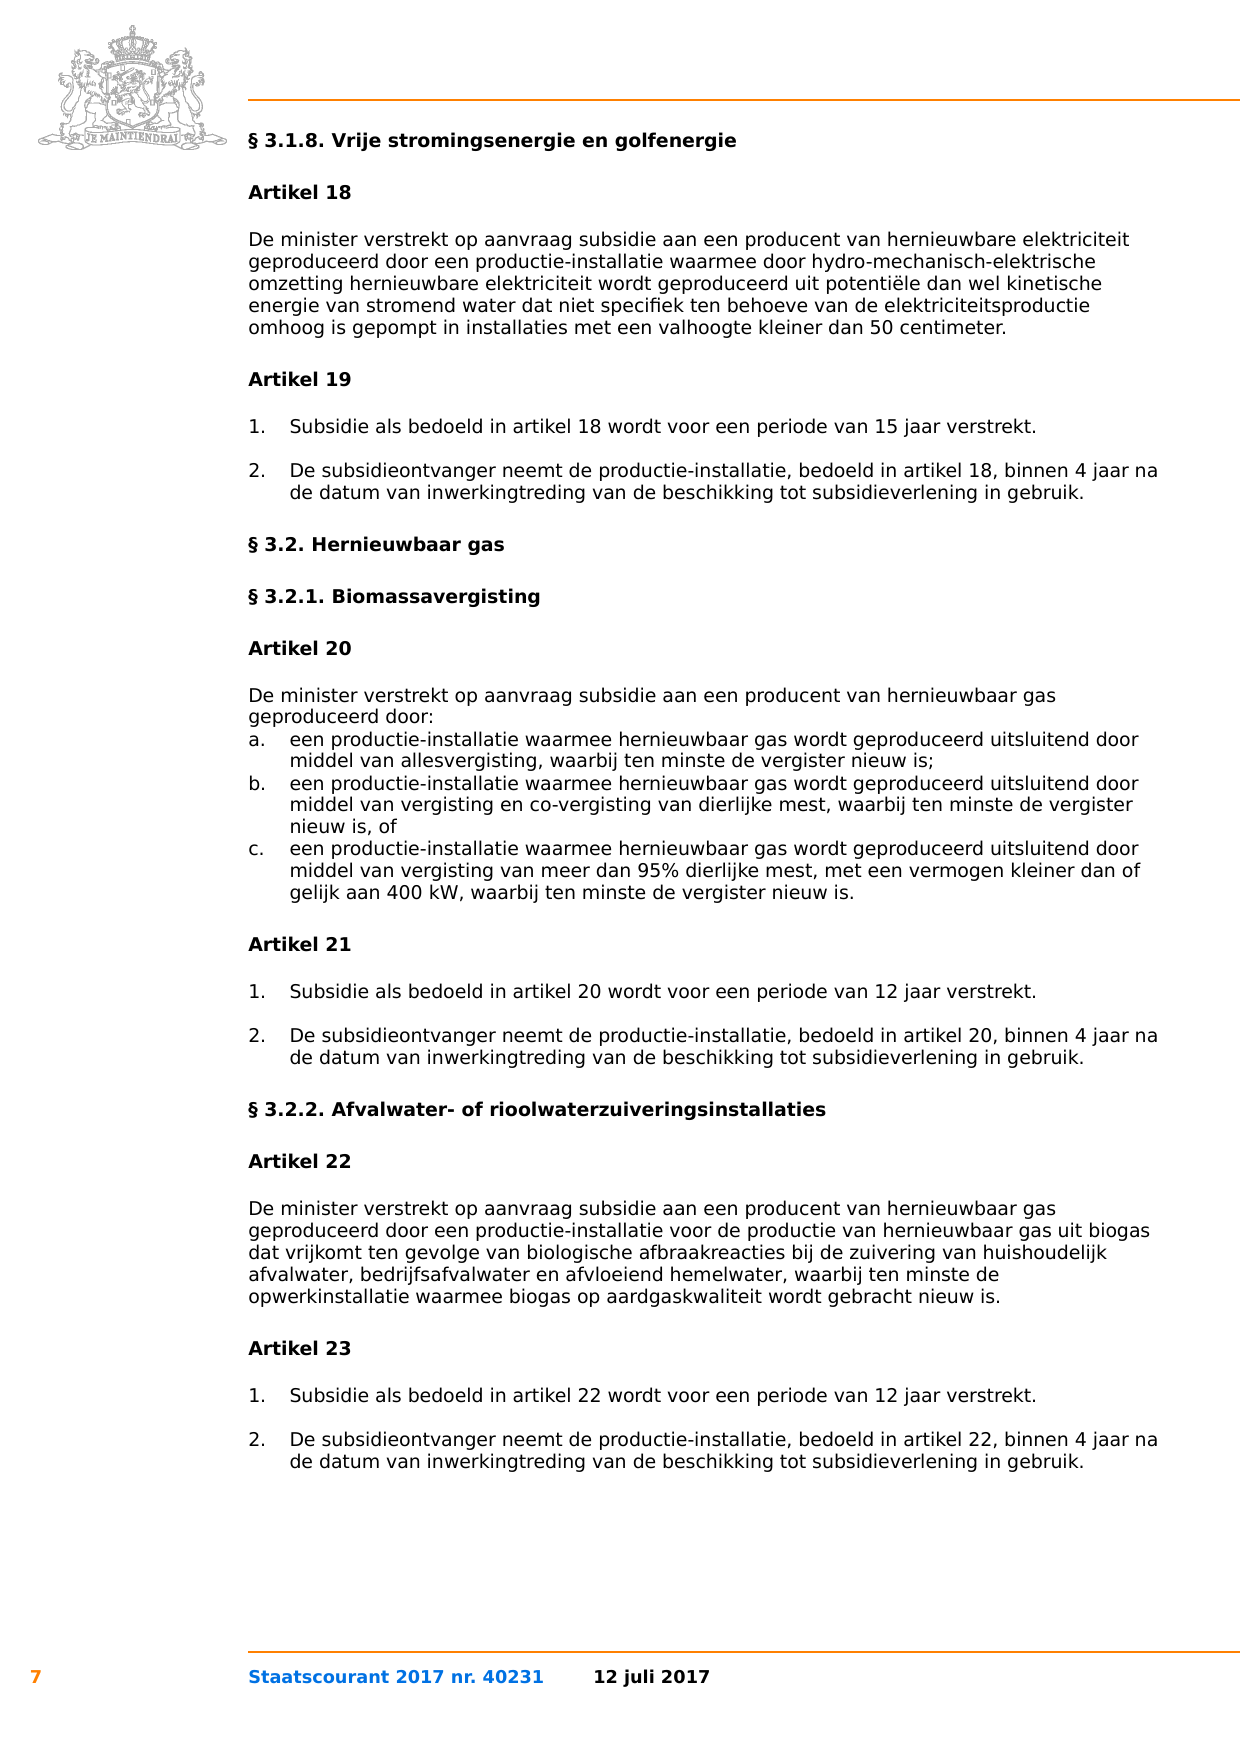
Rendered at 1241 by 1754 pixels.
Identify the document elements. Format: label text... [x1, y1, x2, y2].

subtitle Artikel 22 [248, 1151, 1163, 1173]
text De minister verstrekt op aanvraag subsidie aan een producent van hernieuwbaar gas geproduceerd door: [248, 684, 1163, 728]
text 2. De subsidieontvanger neemt de productie-installatie, bedoeld in artikel 20, binnen 4 jaar na de datum van inwerkingtreding van de beschikking tot subsidieverlening in gebruik. [248, 1025, 1163, 1069]
text 2. De subsidieontvanger neemt de productie-installatie, bedoeld in artikel 22, binnen 4 jaar na de datum van inwerkingtreding van de beschikking tot subsidieverlening in gebruik. [248, 1429, 1163, 1473]
text c. een productie-installatie waarmee hernieuwbaar gas wordt geproduceerd uitsluitend door middel van vergisting van meer dan 95% dierlijke mest, met een vermogen kleiner dan of gelijk aan 400 kW, waarbij ten minste de vergister nieuw is. [248, 838, 1163, 904]
text 1. Subsidie als bedoeld in artikel 18 wordt voor een periode van 15 jaar verstrekt. [248, 416, 1163, 438]
text 1. Subsidie als bedoeld in artikel 22 wordt voor een periode van 12 jaar verstrekt. [248, 1385, 1163, 1407]
subtitle Artikel 19 [248, 369, 1163, 391]
subtitle Artikel 20 [248, 637, 1163, 659]
text De minister verstrekt op aanvraag subsidie aan een producent van hernieuwbaar gas geproduceerd door een productie-installatie voor de productie van hernieuwbaar gas uit biogas dat vrijkomt ten gevolge van biologische afbraakreacties bij de zuivering van huishoudelijk afvalwater, bedrijfsafvalwater en afvloeiend hemelwater, waarbij ten minste de opwerkinstallatie waarmee biogas op aardgaskwaliteit wordt gebracht nieuw is. [248, 1198, 1163, 1308]
subtitle Artikel 18 [248, 182, 1163, 204]
text 1. Subsidie als bedoeld in artikel 20 wordt voor een periode van 12 jaar verstrekt. [248, 981, 1163, 1003]
picture [38, 25, 227, 150]
subtitle § 3.2. Hernieuwbaar gas [248, 533, 1163, 556]
subtitle § 3.2.1. Biomassavergisting [248, 586, 1163, 607]
subtitle Artikel 23 [248, 1338, 1163, 1360]
text 2. De subsidieontvanger neemt de productie-installatie, bedoeld in artikel 18, binnen 4 jaar na de datum van inwerkingtreding van de beschikking tot subsidieverlening in gebruik. [248, 459, 1163, 503]
text a. een productie-installatie waarmee hernieuwbaar gas wordt geproduceerd uitsluitend door middel van allesvergisting, waarbij ten minste de vergister nieuw is; [248, 728, 1163, 772]
subtitle Artikel 21 [248, 934, 1163, 956]
subtitle § 3.2.2. Afvalwater- of rioolwaterzuiveringsinstallaties [248, 1099, 1163, 1121]
text De minister verstrekt op aanvraag subsidie aan een producent van hernieuwbare elektriciteit geproduceerd door een productie-installatie waarmee door hydro-mechanisch-elektrische omzetting hernieuwbare elektriciteit wordt geproduceerd uit potentiële dan wel kinetische energie van stromend water dat niet specifiek ten behoeve van de elektriciteitsproductie omhoog is gepompt in installaties met een valhoogte kleiner dan 50 centimeter. [248, 229, 1163, 339]
subtitle § 3.1.8. Vrije stromingsenergie en golfenergie [248, 130, 1163, 152]
text b. een productie-installatie waarmee hernieuwbaar gas wordt geproduceerd uitsluitend door middel van vergisting en co-vergisting van dierlijke mest, waarbij ten minste de vergister nieuw is, of [248, 772, 1163, 838]
